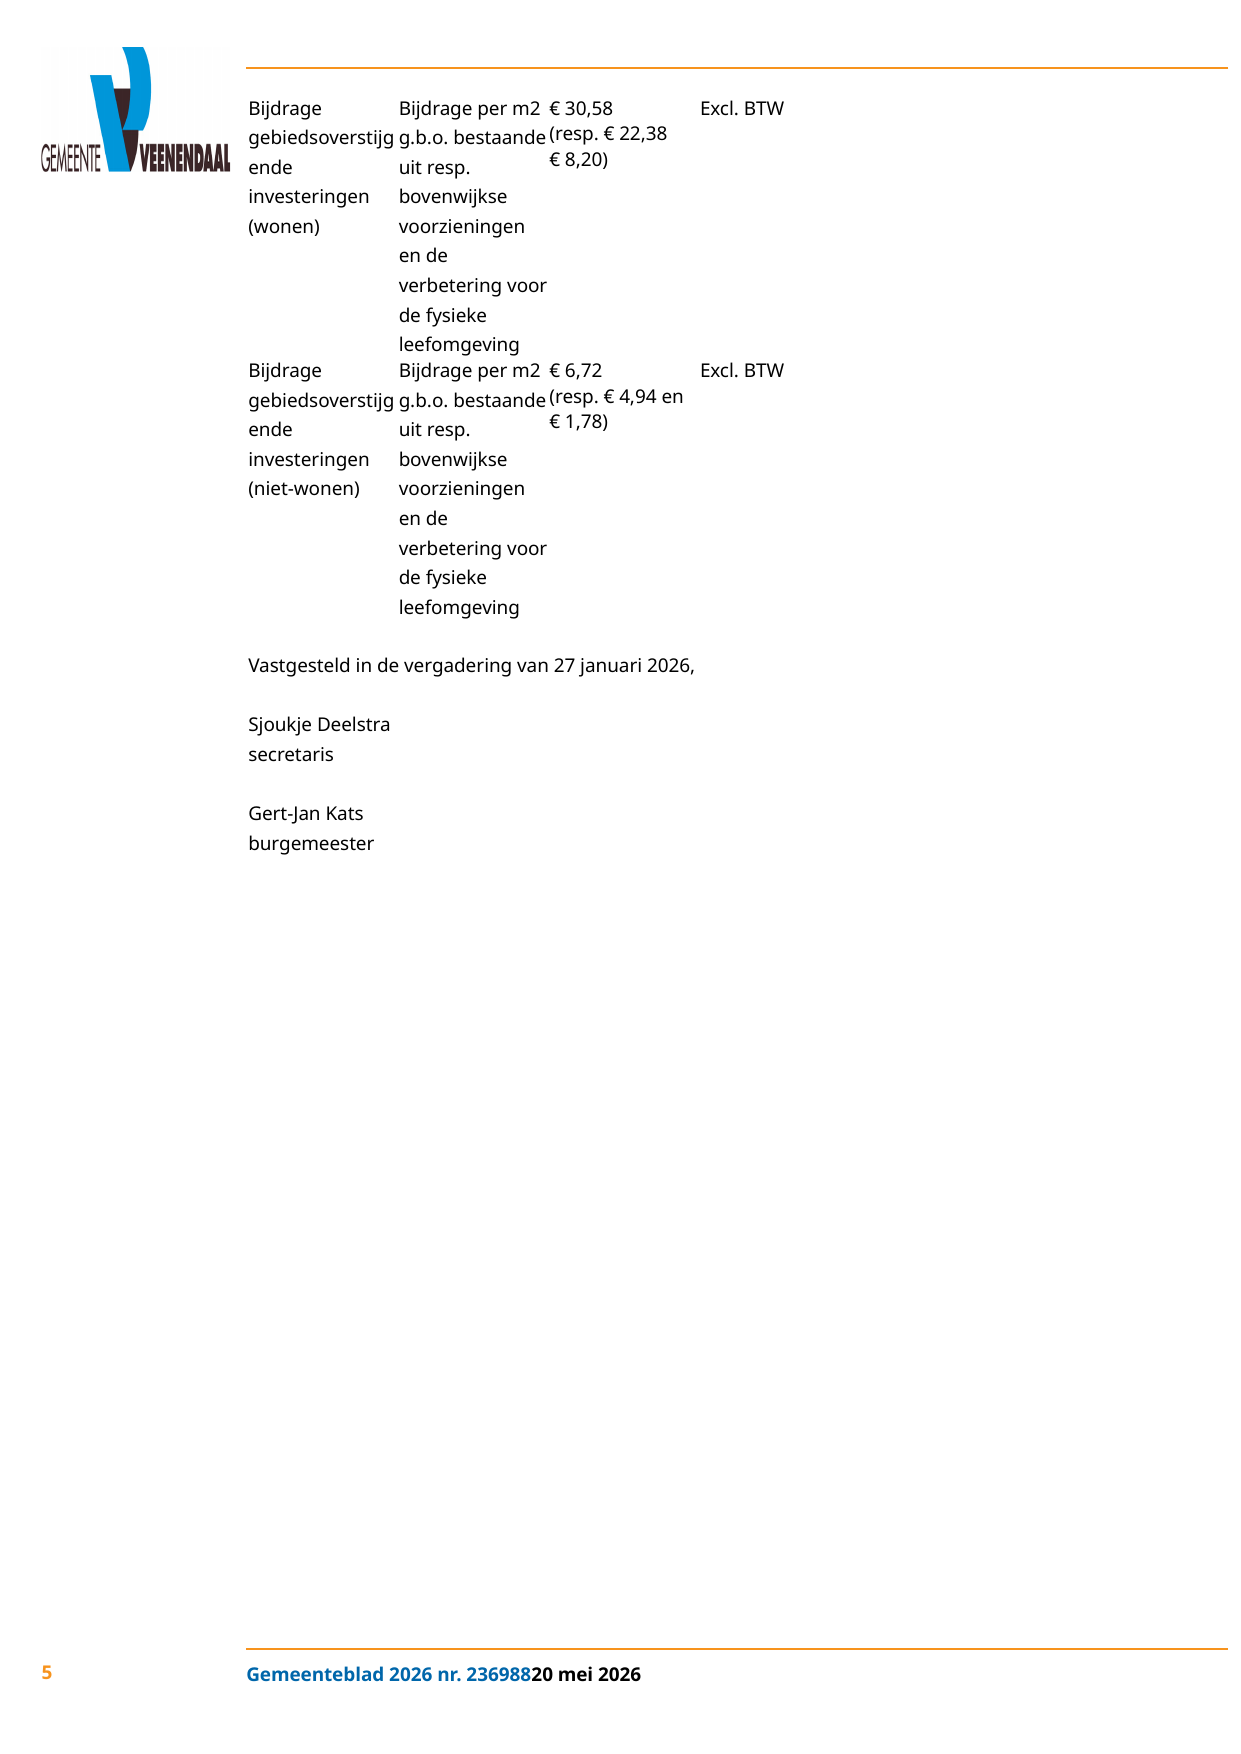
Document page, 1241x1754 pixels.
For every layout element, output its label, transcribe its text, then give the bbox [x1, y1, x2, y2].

table_cell [850, 383, 1001, 409]
text burgemeester [248, 830, 1152, 856]
table_cell [1001, 357, 1152, 383]
table_cell [1001, 383, 1152, 409]
text Vastgesteld in de vergadering van 27 januari 2026, [248, 652, 1152, 678]
table_cell [850, 409, 1001, 619]
text secretaris [248, 741, 1152, 767]
table_cell € 30,58 [549, 95, 700, 121]
table_cell Bijdrage per m2 g.b.o. bestaande uit resp. bovenwijkse voorzieningen en de verbetering voor de fysieke leefomgeving [399, 95, 549, 357]
table_cell [850, 357, 1001, 383]
table_cell [1001, 146, 1152, 357]
table_cell € 1,78) [549, 409, 700, 619]
table_cell Excl. BTW [700, 357, 850, 619]
picture [41, 47, 130, 172]
table_cell [850, 95, 1001, 121]
table_cell (resp. € 4,94 en [549, 383, 700, 409]
table_cell [1001, 409, 1152, 619]
table_cell [850, 146, 1001, 357]
table_cell [850, 121, 1001, 146]
text Sjoukje Deelstra [248, 712, 1152, 737]
table_cell [1001, 121, 1152, 146]
picture [123, 47, 231, 172]
table_cell [1001, 95, 1152, 121]
table_cell (resp. € 22,38 [549, 121, 700, 146]
table_cell Bijdrage per m2 g.b.o. bestaande uit resp. bovenwijkse voorzieningen en de verbetering voor de fysieke leefomgeving [399, 357, 549, 619]
table_cell Excl. BTW [700, 95, 850, 357]
table_cell Bijdrage gebiedsoverstijgende investeringen (niet-wonen) [248, 357, 398, 619]
table_cell Bijdrage gebiedsoverstijgende investeringen (wonen) [248, 95, 398, 357]
table_cell € 8,20) [549, 146, 700, 357]
table_cell € 6,72 [549, 357, 700, 383]
text Gert-Jan Kats [248, 800, 1152, 826]
